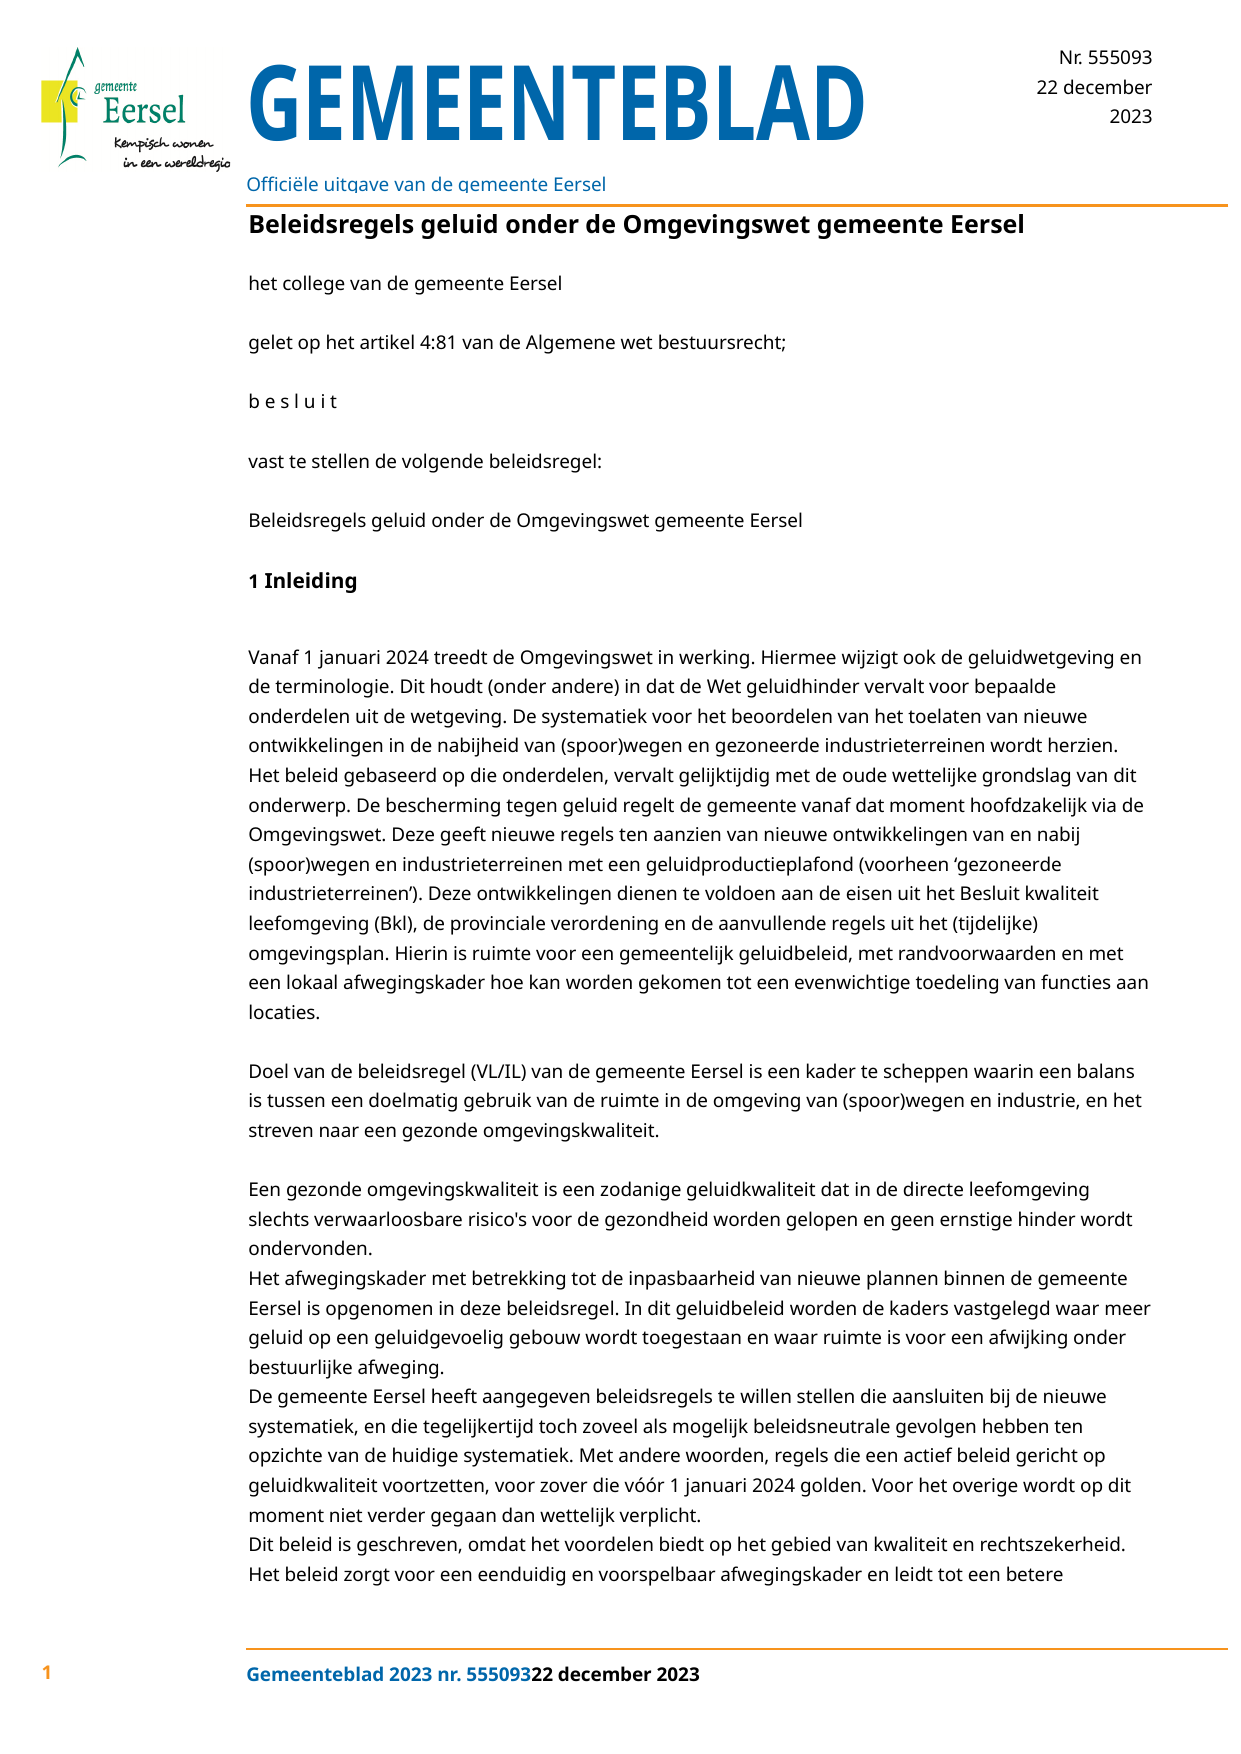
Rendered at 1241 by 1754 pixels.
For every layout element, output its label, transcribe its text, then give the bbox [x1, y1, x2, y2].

text De gemeente Eersel heeft aangegeven beleidsregels te willen stellen die aansluiten bij de nieuwe systematiek, en die tegelijkertijd toch zoveel als mogelijk beleidsneutrale gevolgen hebben ten opzichte van de huidige systematiek. Met andere woorden, regels die een actief beleid gericht op geluidkwaliteit voortzetten, voor zover die vóór 1 januari 2024 golden. Voor het overige wordt op dit moment niet verder gegaan dan wettelijk verplicht. [248, 1383, 1152, 1527]
text 1 Inleiding [248, 566, 1152, 594]
text Dit beleid is geschreven, omdat het voordelen biedt op het gebied van kwaliteit en rechtszekerheid. Het beleid zorgt voor een eenduidig en voorspelbaar afwegingskader en leidt tot een betere [248, 1531, 1152, 1587]
text gelet op het artikel 4:81 van de Algemene wet bestuursrecht; [248, 329, 1152, 355]
text b e s l u i t [248, 389, 1152, 414]
text vast te stellen de volgende beleidsregel: [248, 448, 1152, 473]
text Beleidsregels geluid onder de Omgevingswet gemeente Eersel [248, 207, 1152, 241]
text het college van de gemeente Eersel [248, 270, 1152, 296]
text Beleidsregels geluid onder de Omgevingswet gemeente Eersel [248, 507, 1152, 533]
text Het afwegingskader met betrekking tot de inpasbaarheid van nieuwe plannen binnen de gemeente Eersel is opgenomen in deze beleidsregel. In dit geluidbeleid worden de kaders vastgelegd waar meer geluid op een geluidgevoelig gebouw wordt toegestaan en waar ruimte is voor een afwijking onder bestuurlijke afweging. [248, 1265, 1152, 1379]
text Doel van de beleidsregel (VL/IL) van de gemeente Eersel is een kader te scheppen waarin een balans is tussen een doelmatig gebruik van de ruimte in de omgeving van (spoor)wegen en industrie, en het streven naar een gezonde omgevingskwaliteit. [248, 1058, 1152, 1143]
text Een gezonde omgevingskwaliteit is een zodanige geluidkwaliteit dat in de directe leefomgeving slechts verwaarloosbare risico's voor de gezondheid worden gelopen en geen ernstige hinder wordt ondervonden. [248, 1176, 1152, 1261]
picture [41, 47, 231, 172]
text Vanaf 1 januari 2024 treedt de Omgevingswet in werking. Hiermee wijzigt ook de geluidwetgeving en de terminologie. Dit houdt (onder andere) in dat de Wet geluidhinder vervalt voor bepaalde onderdelen uit de wetgeving. De systematiek voor het beoordelen van het toelaten van nieuwe ontwikkelingen in de nabijheid van (spoor)wegen en gezoneerde industrieterreinen wordt herzien. Het beleid gebaseerd op die onderdelen, vervalt gelijktijdig met de oude wettelijke grondslag van dit onderwerp. De bescherming tegen geluid regelt de gemeente vanaf dat moment hoofdzakelijk via de Omgevingswet. Deze geeft nieuwe regels ten aanzien van nieuwe ontwikkelingen van en nabij (spoor)wegen en industrieterreinen met een geluidproductieplafond (voorheen ‘gezoneerde industrieterreinen’). Deze ontwikkelingen dienen te voldoen aan de eisen uit het Besluit kwaliteit leefomgeving (Bkl), de provinciale verordening en de aanvullende regels uit het (tijdelijke) omgevingsplan. Hierin is ruimte voor een gemeentelijk geluidbeleid, met randvoorwaarden en met een lokaal afwegingskader hoe kan worden gekomen tot een evenwichtige toedeling van functies aan locaties. [248, 644, 1152, 1024]
